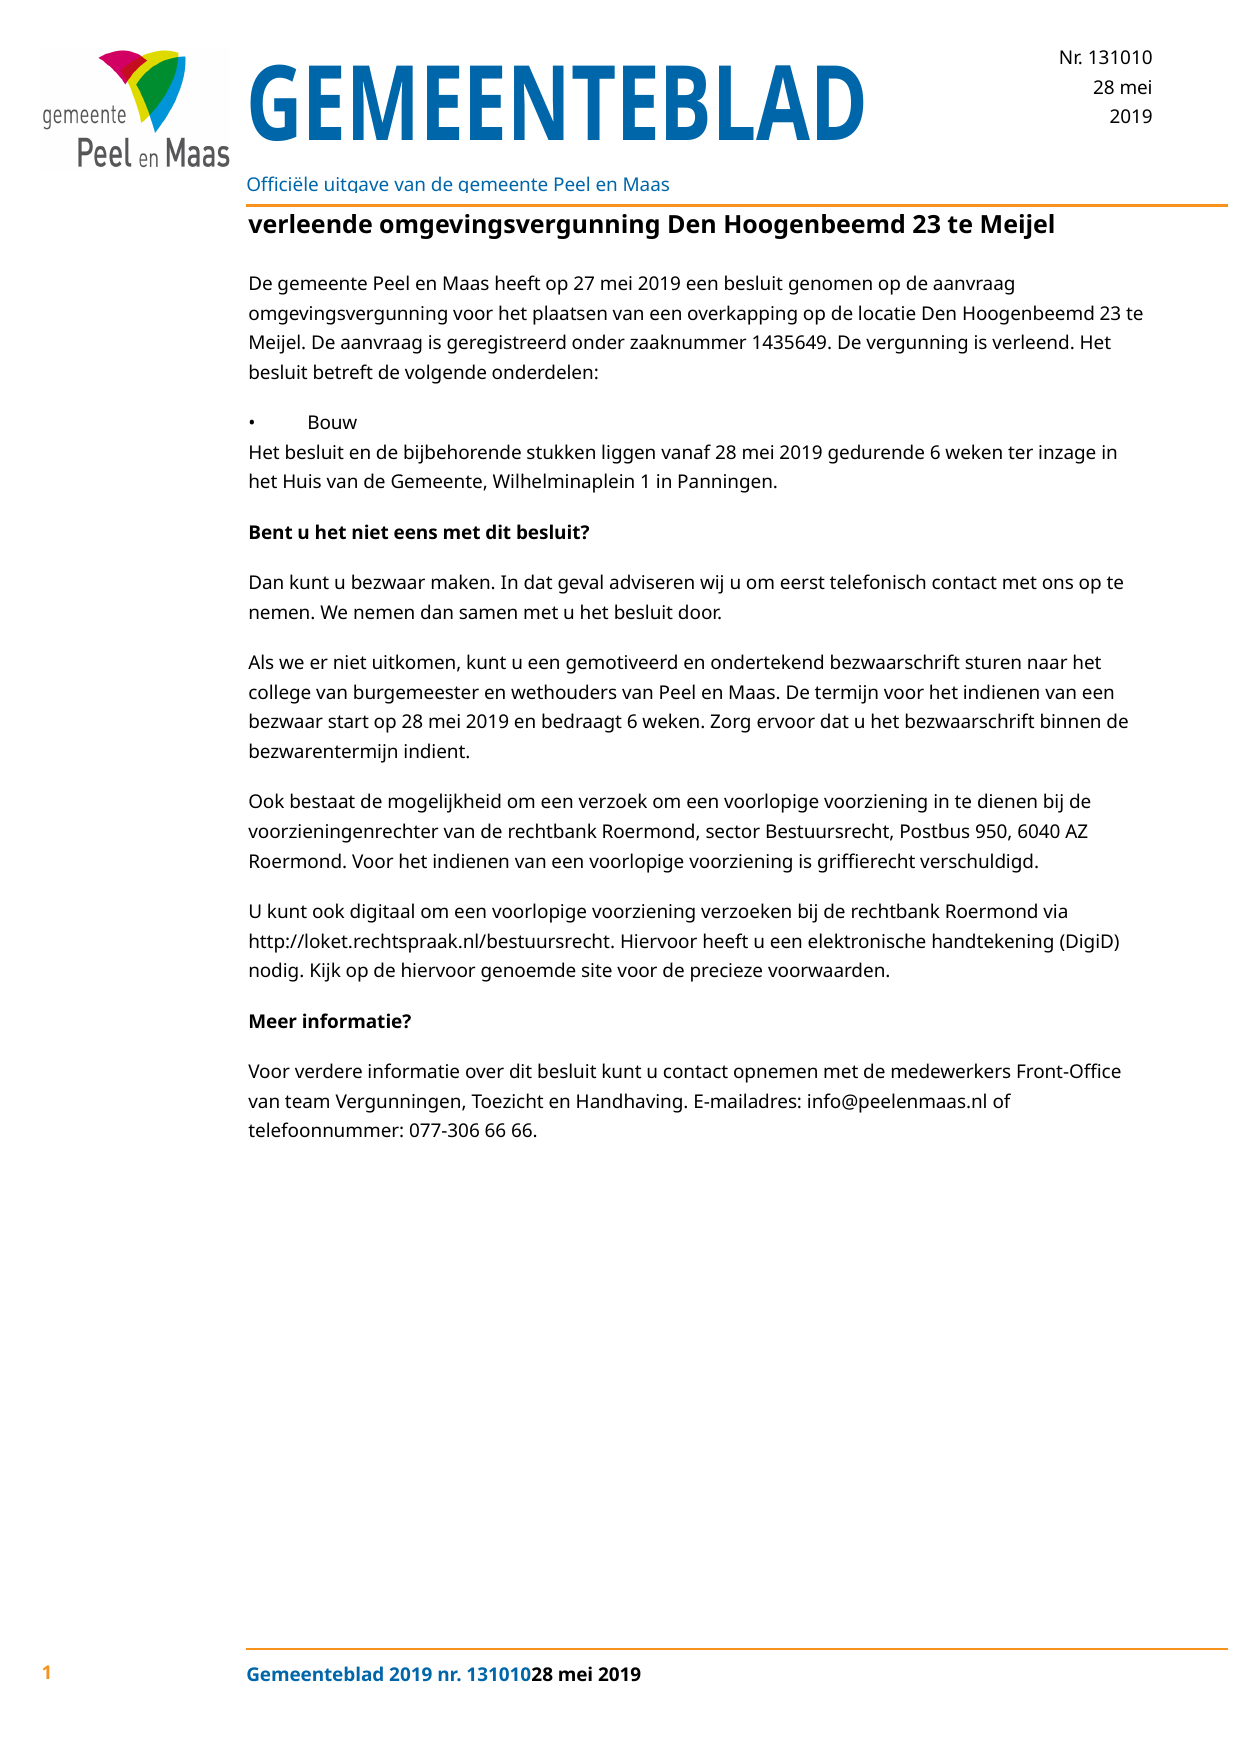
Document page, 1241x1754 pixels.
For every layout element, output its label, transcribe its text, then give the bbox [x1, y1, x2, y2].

picture [41, 47, 231, 172]
text verleende omgevingsvergunning Den Hoogenbeemd 23 te Meijel [248, 207, 1152, 241]
text Ook bestaat de mogelijkheid om een verzoek om een voorlopige voorziening in te dienen bij de voorzieningenrechter van de rechtbank Roermond, sector Bestuursrecht, Postbus 950, 6040 AZ Roermond. Voor het indienen van een voorlopige voorziening is griffierecht verschuldigd. [248, 789, 1152, 873]
text Meer informatie? [248, 1008, 1152, 1033]
list Bouw [248, 409, 1152, 435]
text De gemeente Peel en Maas heeft op 27 mei 2019 een besluit genomen op de aanvraag omgevingsvergunning voor het plaatsen van een overkapping op de locatie Den Hoogenbeemd 23 te Meijel. De aanvraag is geregistreerd onder zaaknummer 1435649. De vergunning is verleend. Het besluit betreft de volgende onderdelen: [248, 270, 1152, 385]
text Als we er niet uitkomen, kunt u een gemotiveerd en ondertekend bezwaarschrift sturen naar het college van burgemeester en wethouders van Peel en Maas. De termijn voor het indienen van een bezwaar start op 28 mei 2019 en bedraagt 6 weken. Zorg ervoor dat u het bezwaarschrift binnen de bezwarentermijn indient. [248, 649, 1152, 764]
text Bent u het niet eens met dit besluit? [248, 519, 1152, 545]
text Voor verdere informatie over dit besluit kunt u contact opnemen met de medewerkers Front-Office van team Vergunningen, Toezicht en Handhaving. E-mailadres: info@peelenmaas.nl of telefoonnummer: 077-306 66 66. [248, 1058, 1152, 1143]
text Dan kunt u bezwaar maken. In dat geval adviseren wij u om eerst telefonisch contact met ons op te nemen. We nemen dan samen met u het besluit door. [248, 569, 1152, 625]
text Het besluit en de bijbehorende stukken liggen vanaf 28 mei 2019 gedurende 6 weken ter inzage in het Huis van de Gemeente, Wilhelminaplein 1 in Panningen. [248, 439, 1152, 494]
text U kunt ook digitaal om een voorlopige voorziening verzoeken bij de rechtbank Roermond via http://loket.rechtspraak.nl/bestuursrecht. Hiervoor heeft u een elektronische handtekening (DigiD) nodig. Kijk op de hiervoor genoemde site voor de precieze voorwaarden. [248, 898, 1152, 983]
